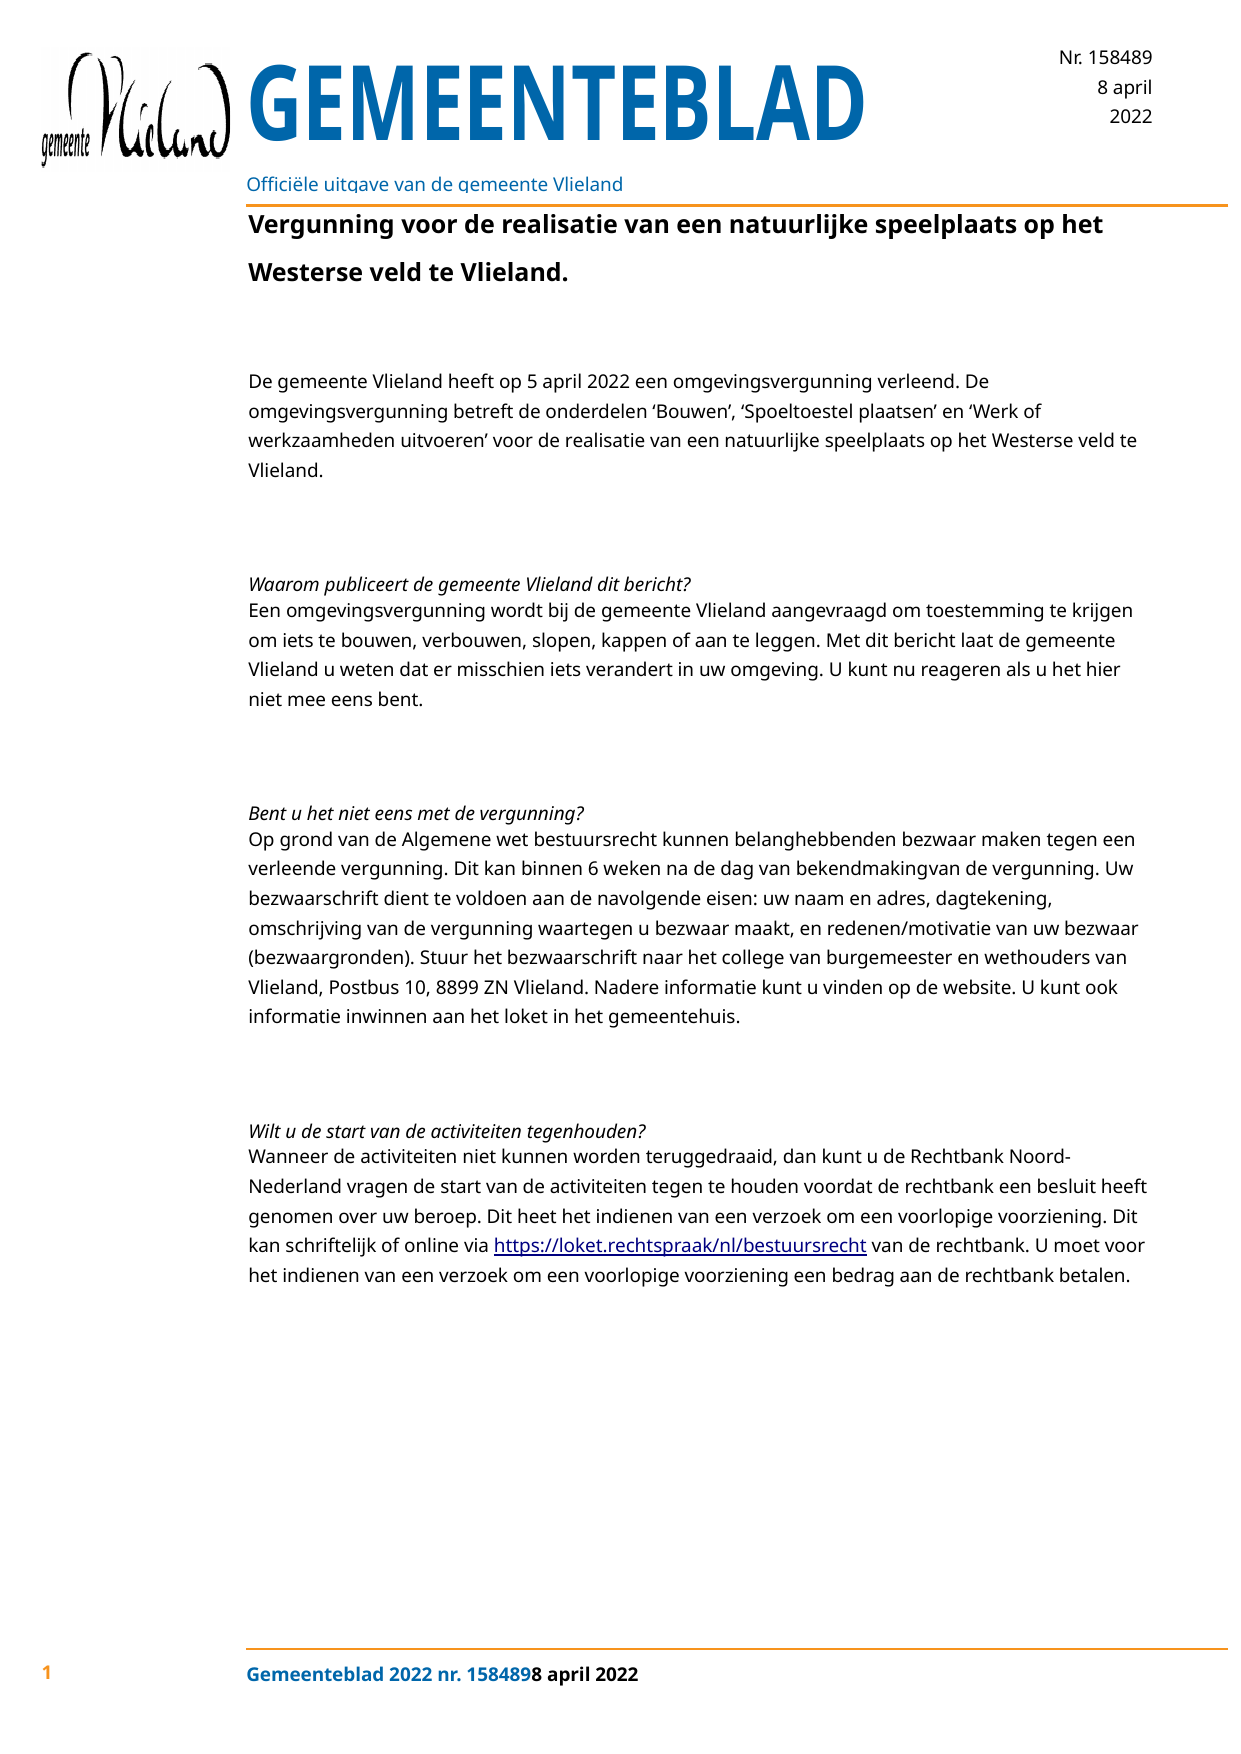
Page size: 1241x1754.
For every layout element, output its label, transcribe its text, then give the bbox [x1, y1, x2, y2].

text Wilt u de start van de activiteiten tegenhouden? [248, 1118, 1152, 1144]
text Een omgevingsvergunning wordt bij de gemeente Vlieland aangevraagd om toestemming te krijgen om iets te bouwen, verbouwen, slopen, kappen of aan te leggen. Met dit bericht laat de gemeente Vlieland u weten dat er misschien iets verandert in uw omgeving. U kunt nu reageren als u het hier niet mee eens bent. [248, 597, 1152, 712]
text De gemeente Vlieland heeft op 5 april 2022 een omgevingsvergunning verleend. De omgevingsvergunning betreft de onderdelen ‘Bouwen’, ‘Spoeltoestel plaatsen’ en ‘Werk of werkzaamheden uitvoeren’ voor de realisatie van een natuurlijke speelplaats op het Westerse veld te Vlieland. [248, 368, 1152, 483]
text Bent u het niet eens met de vergunning? [248, 800, 1152, 826]
text Vergunning voor de realisatie van een natuurlijke speelplaats op het Westerse veld te Vlieland. [248, 207, 1152, 288]
text Waarom publiceert de gemeente Vlieland dit bericht? [248, 571, 1152, 597]
picture [41, 47, 231, 172]
text Op grond van de Algemene wet bestuursrecht kunnen belanghebbenden bezwaar maken tegen een verleende vergunning. Dit kan binnen 6 weken na de dag van bekendmakingvan de vergunning. Uw bezwaarschrift dient te voldoen aan de navolgende eisen: uw naam en adres, dagtekening, omschrijving van de vergunning waartegen u bezwaar maakt, en redenen/motivatie van uw bezwaar (bezwaargronden). Stuur het bezwaarschrift naar het college van burgemeester en wethouders van Vlieland, Postbus 10, 8899 ZN Vlieland. Nadere informatie kunt u vinden op de website. U kunt ook informatie inwinnen aan het loket in het gemeentehuis. [248, 826, 1152, 1029]
text Wanneer de activiteiten niet kunnen worden teruggedraaid, dan kunt u de Rechtbank Noord-Nederland vragen de start van de activiteiten tegen te houden voordat de rechtbank een besluit heeft genomen over uw beroep. Dit heet het indienen van een verzoek om een voorlopige voorziening. Dit kan schriftelijk of online via https://loket.rechtspraak/nl/bestuursrecht van de rechtbank. U moet voor het indienen van een verzoek om een voorlopige voorziening een bedrag aan de rechtbank betalen. [248, 1144, 1152, 1288]
